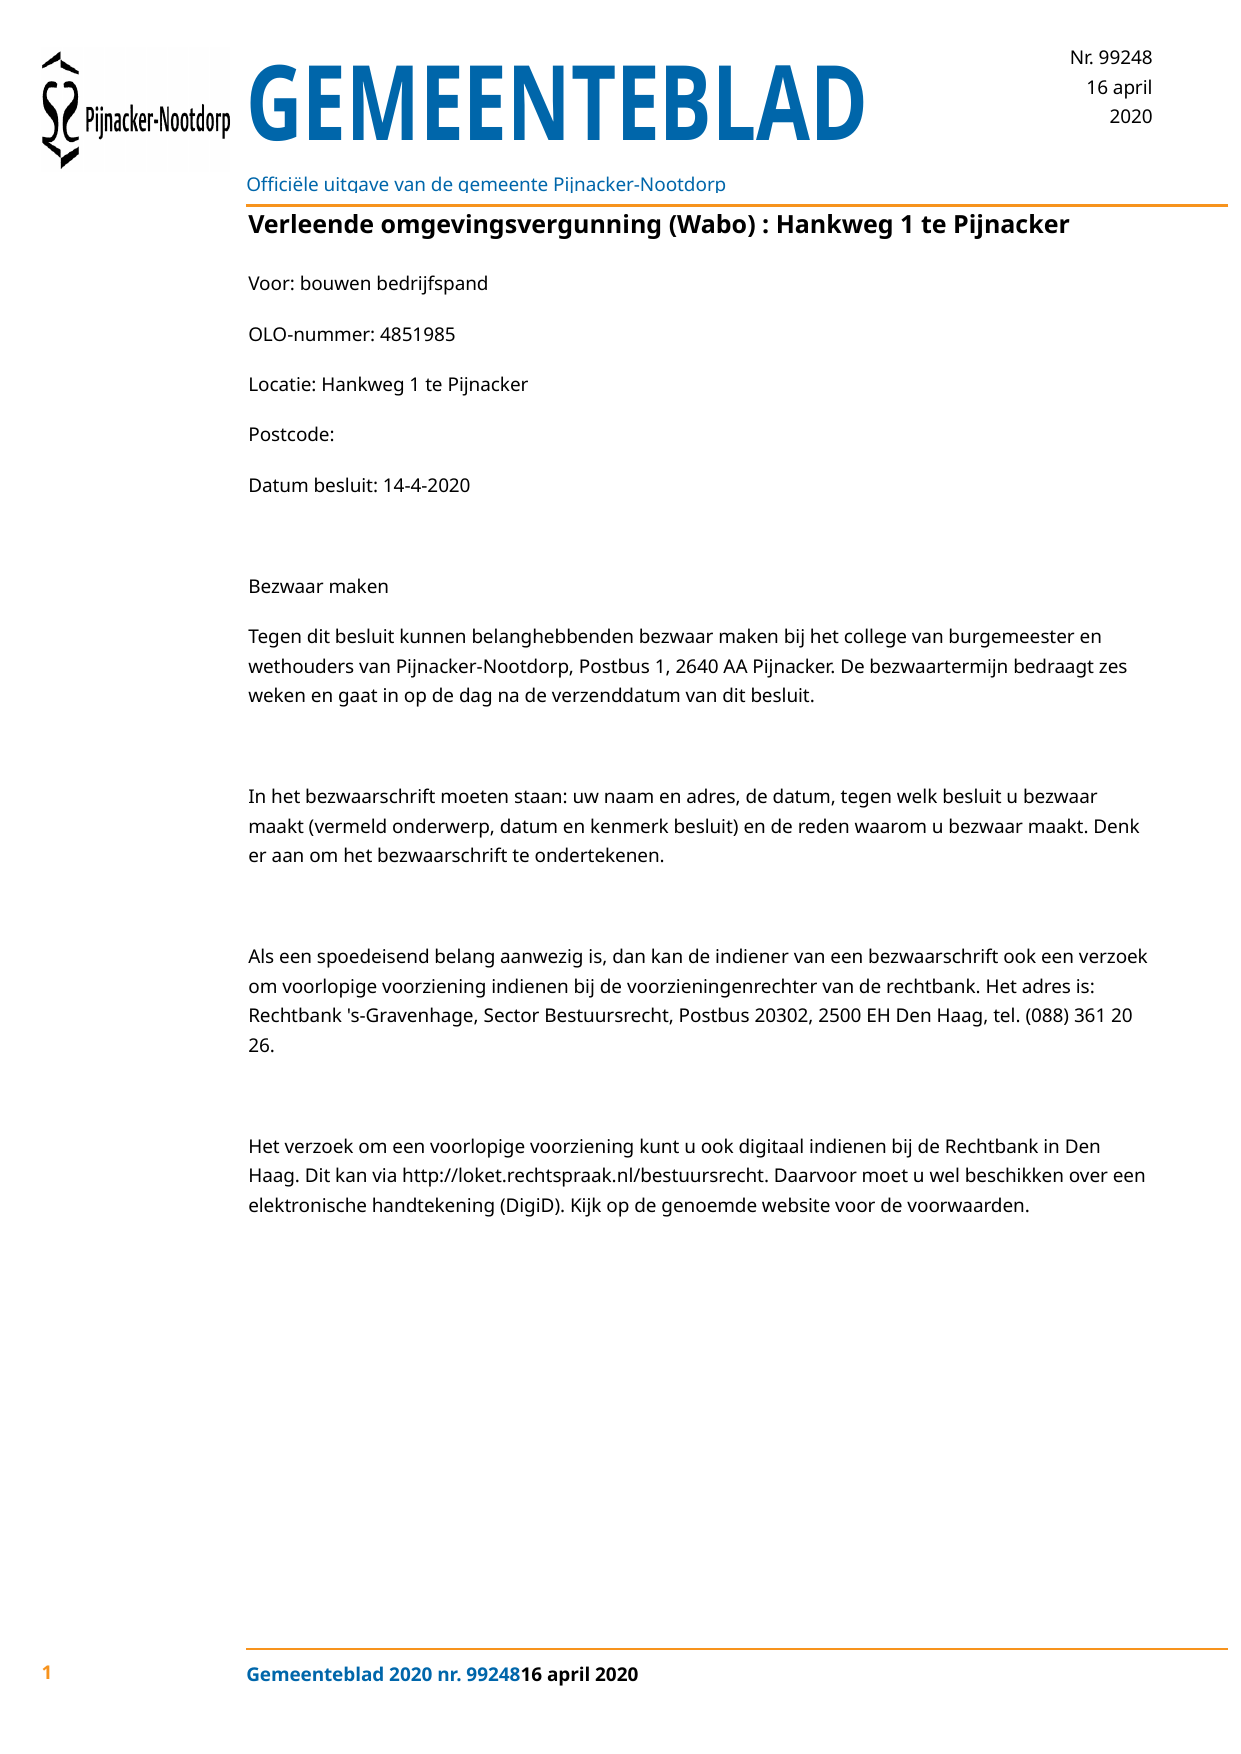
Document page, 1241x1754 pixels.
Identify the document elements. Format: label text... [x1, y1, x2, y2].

text Bezwaar maken [248, 573, 1152, 598]
text Datum besluit: 14-4-2020 [248, 472, 1152, 498]
text Locatie: Hankweg 1 te Pijnacker [248, 371, 1152, 397]
text Tegen dit besluit kunnen belanghebbenden bezwaar maken bij het college van burgemeester en wethouders van Pijnacker-Nootdorp, Postbus 1, 2640 AA Pijnacker. De bezwaartermijn bedraagt zes weken en gaat in op de dag na de verzenddatum van dit besluit. [248, 623, 1152, 708]
text In het bezwaarschrift moeten staan: uw naam en adres, de datum, tegen welk besluit u bezwaar maakt (vermeld onderwerp, datum en kenmerk besluit) en de reden waarom u bezwaar maakt. Denk er aan om het bezwaarschrift te ondertekenen. [248, 783, 1152, 868]
text Het verzoek om een voorlopige voorziening kunt u ook digitaal indienen bij de Rechtbank in Den Haag. Dit kan via http://loket.rechtspraak.nl/bestuursrecht. Daarvoor moet u wel beschikken over een elektronische handtekening (DigiD). Kijk op de genoemde website voor de voorwaarden. [248, 1133, 1152, 1218]
text Postcode: [248, 422, 1152, 447]
picture [41, 47, 231, 172]
text OLO-nummer: 4851985 [248, 321, 1152, 346]
text Verleende omgevingsvergunning (Wabo) : Hankweg 1 te Pijnacker [248, 207, 1152, 241]
text Als een spoedeisend belang aanwezig is, dan kan de indiener van een bezwaarschrift ook een verzoek om voorlopige voorziening indienen bij de voorzieningenrechter van de rechtbank. Het adres is: Rechtbank 's-Gravenhage, Sector Bestuursrecht, Postbus 20302, 2500 EH Den Haag, tel. (088) 361 20 26. [248, 943, 1152, 1058]
text Voor: bouwen bedrijfspand [248, 270, 1152, 296]
